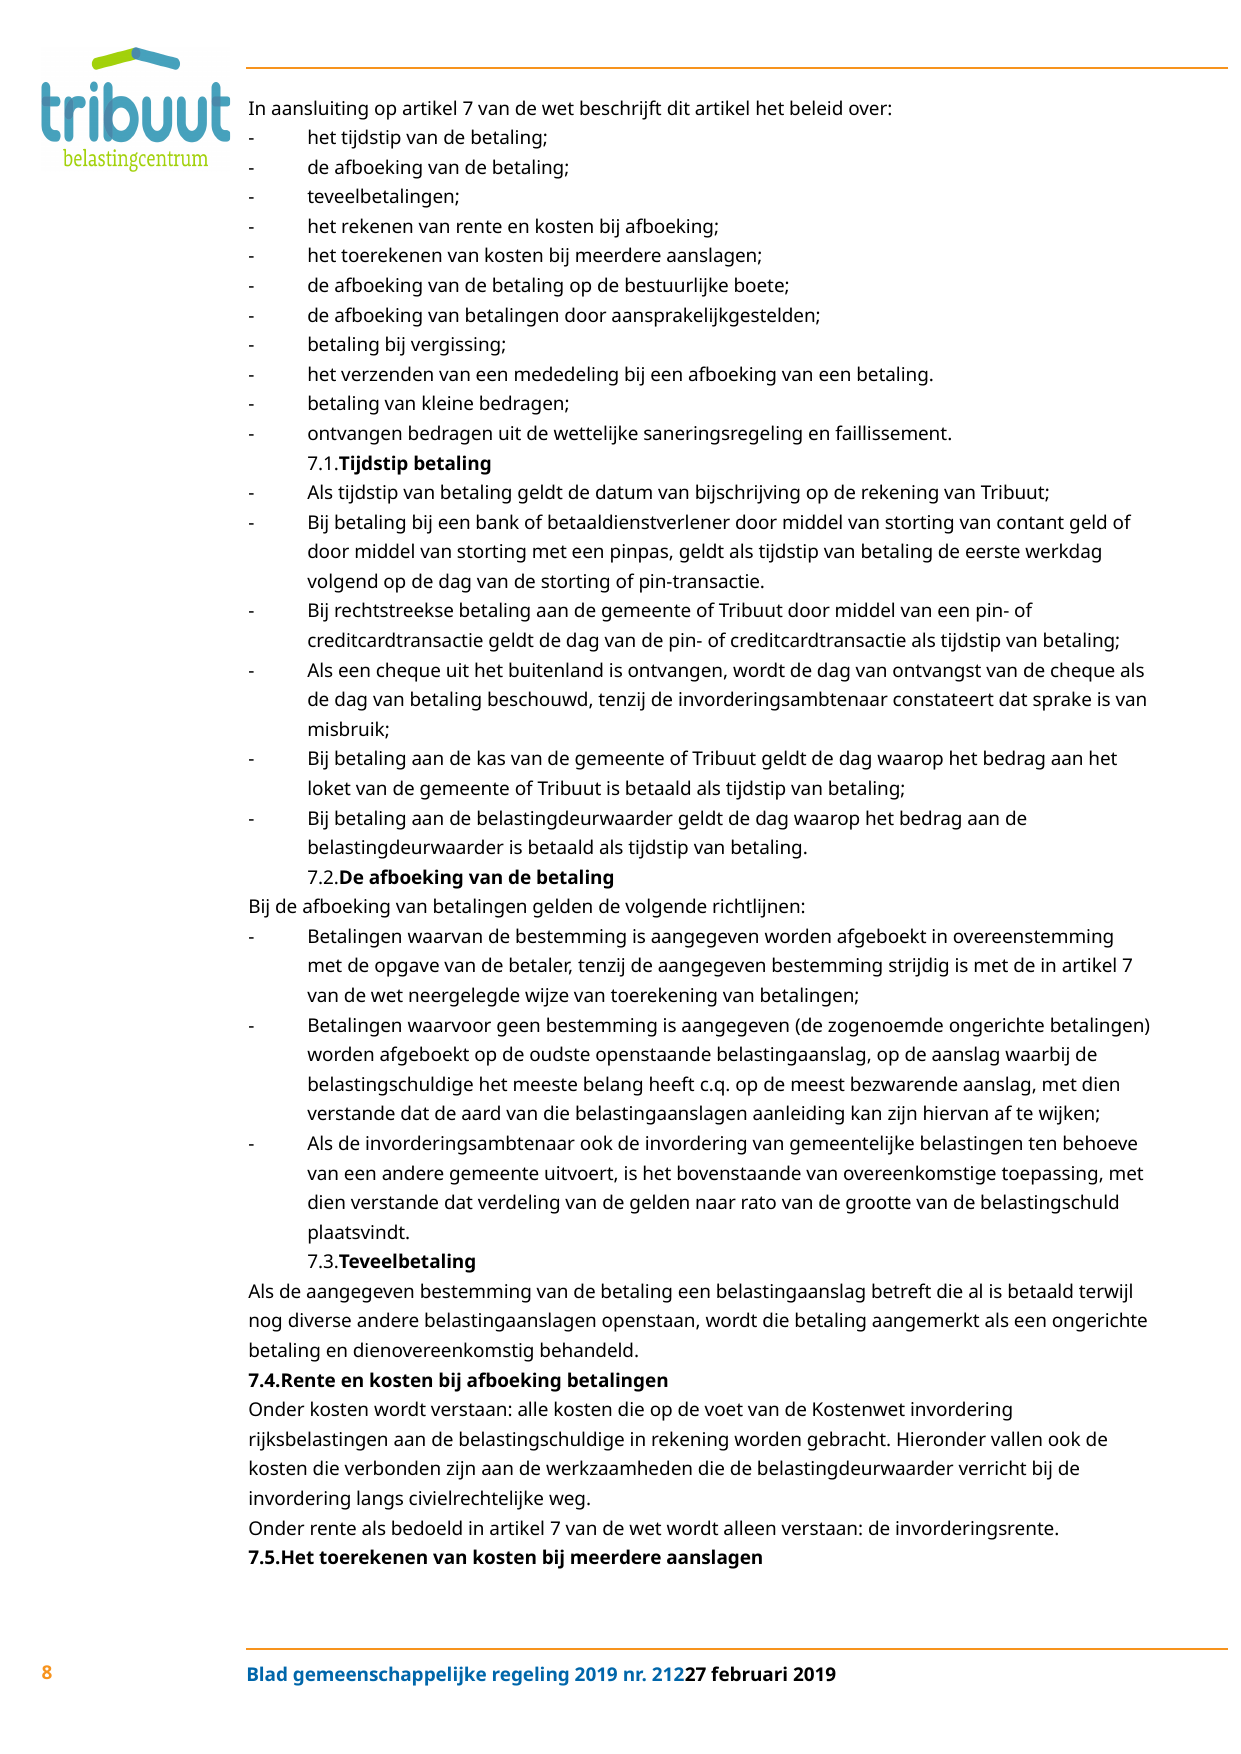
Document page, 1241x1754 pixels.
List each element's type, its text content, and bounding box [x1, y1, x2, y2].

list teveelbetalingen; [248, 183, 1152, 209]
text Bij de afboeking van betalingen gelden de volgende richtlijnen: [248, 893, 1152, 919]
list de afboeking van de betaling; [248, 154, 1152, 180]
list de afboeking van de betaling op de bestuurlijke boete; [248, 272, 1152, 298]
text Onder rente als bedoeld in artikel 7 van de wet wordt alleen verstaan: de invorderingsrente. [248, 1515, 1152, 1541]
list het verzenden van een mededeling bij een afboeking van een betaling. [248, 361, 1152, 387]
list Als tijdstip van betaling geldt de datum van bijschrijving op de rekening van Tribuut; [248, 479, 1152, 505]
list ontvangen bedragen uit de wettelijke saneringsregeling en faillissement. [248, 420, 1152, 446]
list het rekenen van rente en kosten bij afboeking; [248, 213, 1152, 239]
list Bij rechtstreekse betaling aan de gemeente of Tribuut door middel van een pin- of creditcardtransactie geldt de dag van de pin- of creditcardtransactie als tijdstip van betaling; [248, 598, 1152, 653]
text Onder kosten wordt verstaan: alle kosten die op de voet van de Kostenwet invordering rijksbelastingen aan de belastingschuldige in rekening worden gebracht. Hieronder vallen ook de kosten die verbonden zijn aan de werkzaamheden die de belastingdeurwaarder verricht bij de invordering langs civielrechtelijke weg. [248, 1396, 1152, 1511]
list Als de invorderingsambtenaar ook de invordering van gemeentelijke belastingen ten behoeve van een andere gemeente uitvoert, is het bovenstaande van overeenkomstige toepassing, met dien verstande dat verdeling van de gelden naar rato van de grootte van de belastingschuld plaatsvindt. [248, 1130, 1152, 1245]
list het tijdstip van de betaling; [248, 124, 1152, 150]
list 7.3.Teveelbetaling [248, 1248, 1152, 1274]
list betaling van kleine bedragen; [248, 391, 1152, 416]
list 7.1.Tijdstip betaling [248, 450, 1152, 476]
text 7.4.Rente en kosten bij afboeking betalingen [248, 1367, 1152, 1393]
list Betalingen waarvoor geen bestemming is aangegeven (de zogenoemde ongerichte betalingen) worden afgeboekt op de oudste openstaande belastingaanslag, op de aanslag waarbij de belastingschuldige het meeste belang heeft c.q. op de meest bezwarende aanslag, met dien verstande dat de aard van die belastingaanslagen aanleiding kan zijn hiervan af te wijken; [248, 1012, 1152, 1126]
list Bij betaling aan de kas van de gemeente of Tribuut geldt de dag waarop het bedrag aan het loket van de gemeente of Tribuut is betaald als tijdstip van betaling; [248, 746, 1152, 801]
list 7.2.De afboeking van de betaling [248, 864, 1152, 890]
list de afboeking van betalingen door aansprakelijkgestelden; [248, 302, 1152, 328]
list Betalingen waarvan de bestemming is aangegeven worden afgeboekt in overeenstemming met de opgave van de betaler, tenzij de aangegeven bestemming strijdig is met de in artikel 7 van de wet neergelegde wijze van toerekening van betalingen; [248, 923, 1152, 1008]
list Bij betaling bij een bank of betaaldienstverlener door middel van storting van contant geld of door middel van storting met een pinpas, geldt als tijdstip van betaling de eerste werkdag volgend op de dag van de storting of pin-transactie. [248, 509, 1152, 594]
picture [41, 47, 231, 172]
list Als een cheque uit het buitenland is ontvangen, wordt de dag van ontvangst van de cheque als de dag van betaling beschouwd, tenzij de invorderingsambtenaar constateert dat sprake is van misbruik; [248, 657, 1152, 742]
text Als de aangegeven bestemming van de betaling een belastingaanslag betreft die al is betaald terwijl nog diverse andere belastingaanslagen openstaan, wordt die betaling aangemerkt als een ongerichte betaling en dienovereenkomstig behandeld. [248, 1278, 1152, 1363]
list het toerekenen van kosten bij meerdere aanslagen; [248, 243, 1152, 268]
list Bij betaling aan de belastingdeurwaarder geldt de dag waarop het bedrag aan de belastingdeurwaarder is betaald als tijdstip van betaling. [248, 805, 1152, 860]
text In aansluiting op artikel 7 van de wet beschrijft dit artikel het beleid over: [248, 95, 1152, 121]
text 7.5.Het toerekenen van kosten bij meerdere aanslagen [248, 1544, 1152, 1570]
list betaling bij vergissing; [248, 331, 1152, 357]
